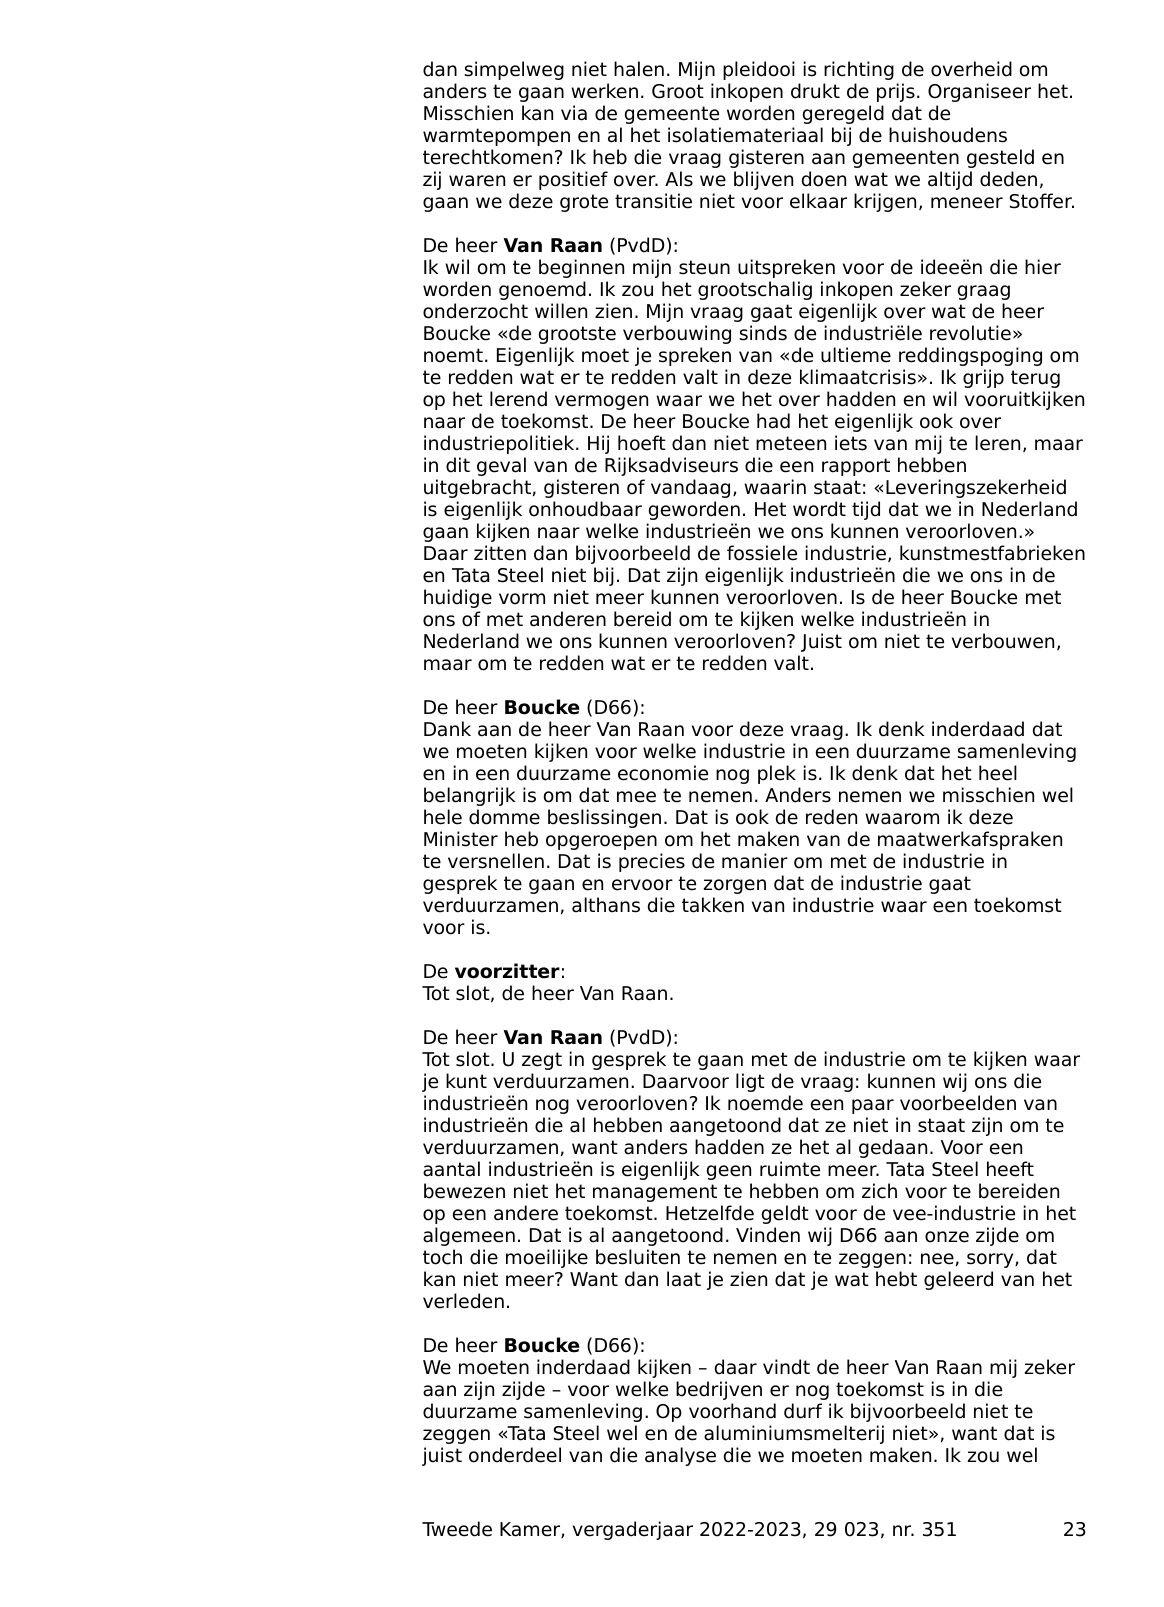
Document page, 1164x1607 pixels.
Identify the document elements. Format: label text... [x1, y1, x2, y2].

text dan simpelweg niet halen. Mijn pleidooi is richting de overheid om anders te gaan werken. Groot inkopen drukt de prijs. Organiseer het. Misschien kan via de gemeente worden geregeld dat de warmtepompen en al het isolatiemateriaal bij de huishoudens terechtkomen? Ik heb die vraag gisteren aan gemeenten gesteld en zij waren er positief over. Als we blijven doen wat we altijd deden, gaan we deze grote transitie niet voor elkaar krijgen, meneer Stoffer. [422, 59, 1087, 213]
text De voorzitter: [422, 961, 1087, 983]
text De heer Boucke (D66): [422, 1335, 1087, 1357]
text Tot slot. U zegt in gesprek te gaan met de industrie om te kijken waar je kunt verduurzamen. Daarvoor ligt de vraag: kunnen wij ons die industrieën nog veroorloven? Ik noemde een paar voorbeelden van industrieën die al hebben aangetoond dat ze niet in staat zijn om te verduurzamen, want anders hadden ze het al gedaan. Voor een aantal industrieën is eigenlijk geen ruimte meer. Tata Steel heeft bewezen niet het management te hebben om zich voor te bereiden op een andere toekomst. Hetzelfde geldt voor de vee-industrie in het algemeen. Dat is al aangetoond. Vinden wij D66 aan onze zijde om toch die moeilijke besluiten te nemen en te zeggen: nee, sorry, dat kan niet meer? Want dan laat je zien dat je wat hebt geleerd van het verleden. [422, 1049, 1087, 1313]
text De heer Boucke (D66): [422, 697, 1087, 719]
text Ik wil om te beginnen mijn steun uitspreken voor de ideeën die hier worden genoemd. Ik zou het grootschalig inkopen zeker graag onderzocht willen zien. Mijn vraag gaat eigenlijk over wat de heer Boucke «de grootste verbouwing sinds de industriële revolutie» noemt. Eigenlijk moet je spreken van «de ultieme reddingspoging om te redden wat er te redden valt in deze klimaatcrisis». Ik grijp terug op het lerend vermogen waar we het over hadden en wil vooruitkijken naar de toekomst. De heer Boucke had het eigenlijk ook over industriepolitiek. Hij hoeft dan niet meteen iets van mij te leren, maar in dit geval van de Rijksadviseurs die een rapport hebben uitgebracht, gisteren of vandaag, waarin staat: «Leveringszekerheid is eigenlijk onhoudbaar geworden. Het wordt tijd dat we in Nederland gaan kijken naar welke industrieën we ons kunnen veroorloven.» Daar zitten dan bijvoorbeeld de fossiele industrie, kunstmestfabrieken en Tata Steel niet bij. Dat zijn eigenlijk industrieën die we ons in de huidige vorm niet meer kunnen veroorloven. Is de heer Boucke met ons of met anderen bereid om te kijken welke industrieën in Nederland we ons kunnen veroorloven? Juist om niet te verbouwen, maar om te redden wat er te redden valt. [422, 257, 1087, 675]
text Dank aan de heer Van Raan voor deze vraag. Ik denk inderdaad dat we moeten kijken voor welke industrie in een duurzame samenleving en in een duurzame economie nog plek is. Ik denk dat het heel belangrijk is om dat mee te nemen. Anders nemen we misschien wel hele domme beslissingen. Dat is ook de reden waarom ik deze Minister heb opgeroepen om het maken van de maatwerkafspraken te versnellen. Dat is precies de manier om met de industrie in gesprek te gaan en ervoor te zorgen dat de industrie gaat verduurzamen, althans die takken van industrie waar een toekomst voor is. [422, 719, 1087, 939]
text We moeten inderdaad kijken – daar vindt de heer Van Raan mij zeker aan zijn zijde – voor welke bedrijven er nog toekomst is in die duurzame samenleving. Op voorhand durf ik bijvoorbeeld niet te zeggen «Tata Steel wel en de aluminiumsmelterij niet», want dat is juist onderdeel van die analyse die we moeten maken. Ik zou wel [422, 1357, 1087, 1467]
text Tot slot, de heer Van Raan. [422, 983, 1087, 1005]
text De heer Van Raan (PvdD): [422, 235, 1087, 257]
text De heer Van Raan (PvdD): [422, 1027, 1087, 1049]
